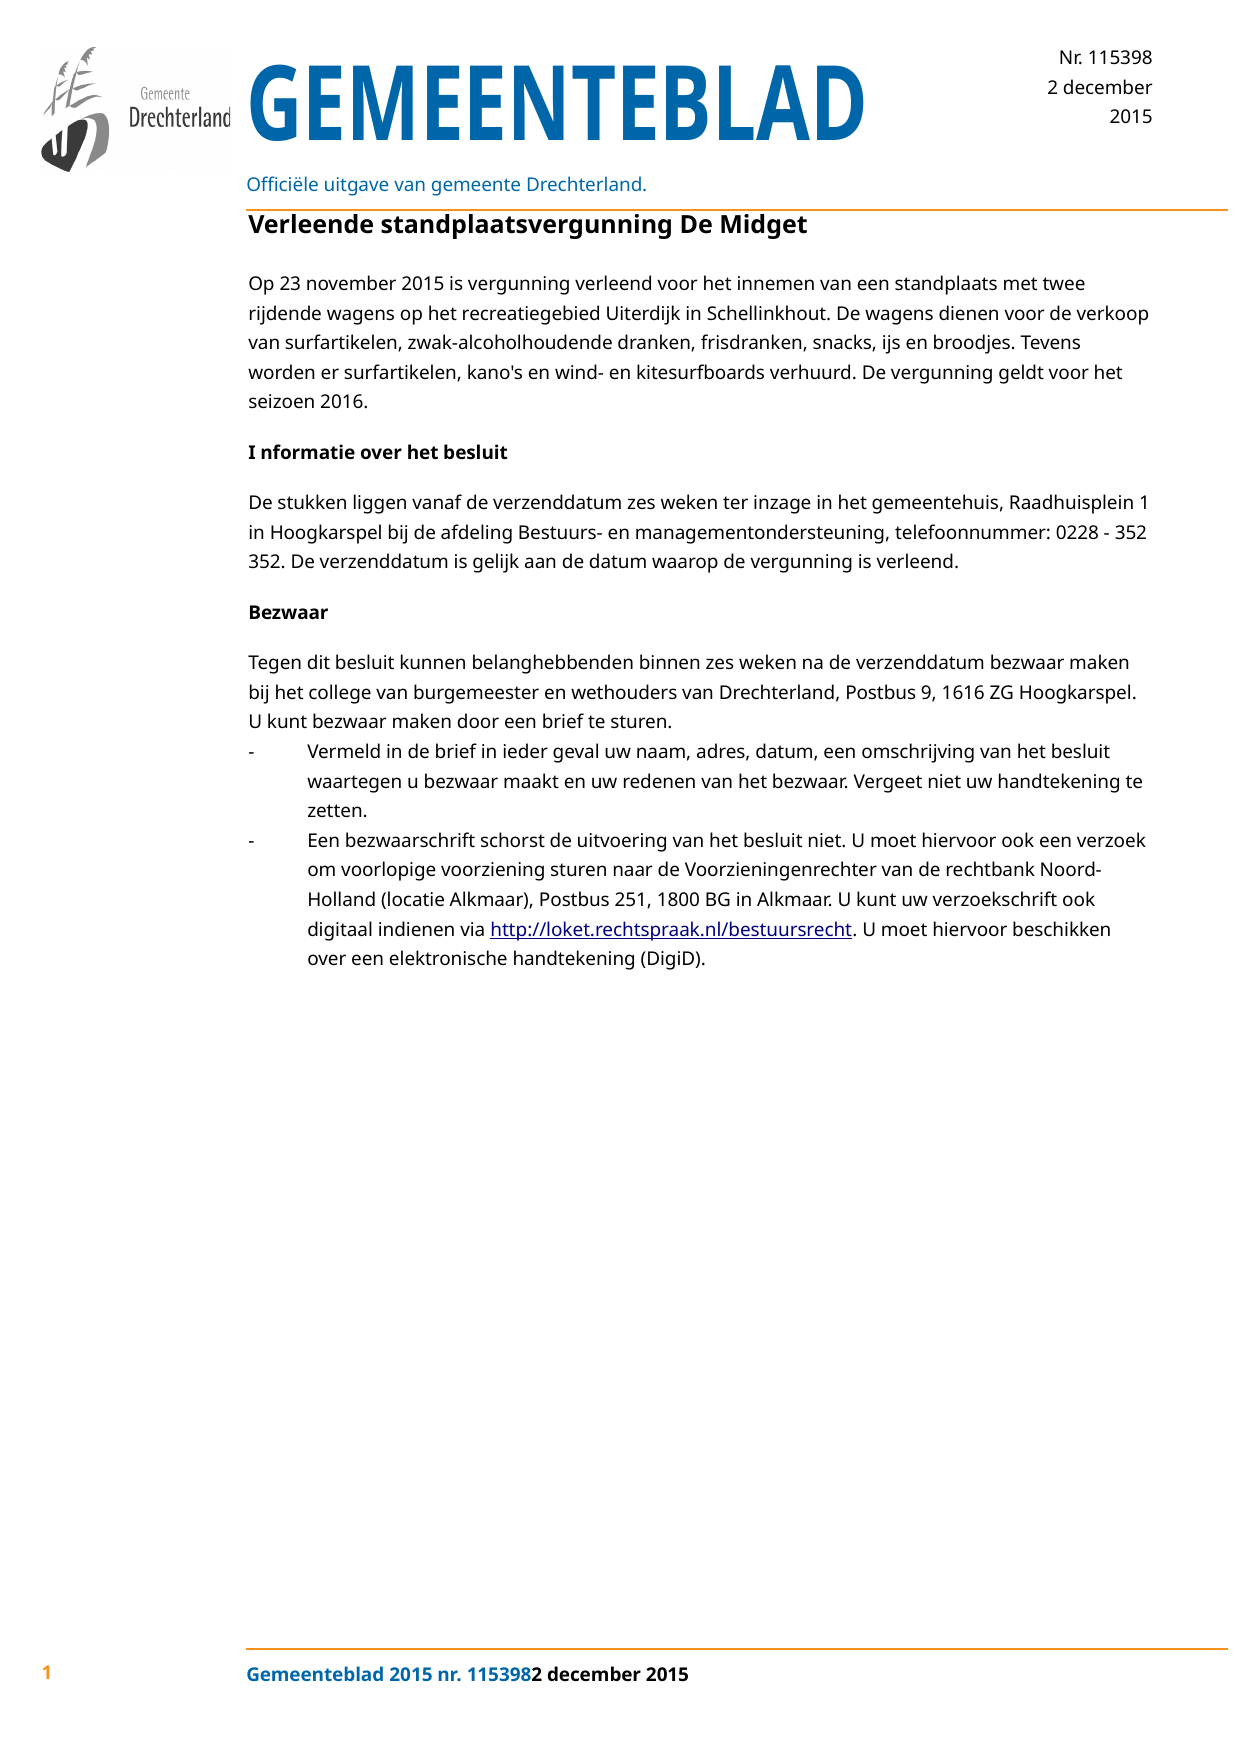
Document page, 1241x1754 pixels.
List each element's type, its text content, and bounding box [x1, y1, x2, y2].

text Tegen dit besluit kunnen belanghebbenden binnen zes weken na de verzenddatum bezwaar maken bij het college van burgemeester en wethouders van Drechterland, Postbus 9, 1616 ZG Hoogkarspel. U kunt bezwaar maken door een brief te sturen. [248, 649, 1152, 734]
text Op 23 november 2015 is vergunning verleend voor het innemen van een standplaats met twee rijdende wagens op het recreatiegebied Uiterdijk in Schellinkhout. De wagens dienen voor de verkoop van surfartikelen, zwak-alcoholhoudende dranken, frisdranken, snacks, ijs en broodjes. Tevens worden er surfartikelen, kano's en wind- en kitesurfboards verhuurd. De vergunning geldt voor het seizoen 2016. [248, 270, 1152, 414]
picture [41, 47, 231, 172]
list Een bezwaarschrift schorst de uitvoering van het besluit niet. U moet hiervoor ook een verzoek om voorlopige voorziening sturen naar de Voorzieningenrechter van de rechtbank Noord-Holland (locatie Alkmaar), Postbus 251, 1800 BG in Alkmaar. U kunt uw verzoekschrift ook digitaal indienen via http://loket.rechtspraak.nl/bestuursrecht. U moet hiervoor beschikken over een elektronische handtekening (DigiD). [248, 827, 1152, 971]
list Vermeld in de brief in ieder geval uw naam, adres, datum, een omschrijving van het besluit waartegen u bezwaar maakt en uw redenen van het bezwaar. Vergeet niet uw handtekening te zetten. [248, 738, 1152, 823]
text I nformatie over het besluit [248, 439, 1152, 465]
text De stukken liggen vanaf de verzenddatum zes weken ter inzage in het gemeentehuis, Raadhuisplein 1 in Hoogkarspel bij de afdeling Bestuurs- en managementondersteuning, telefoonnummer: 0228 - 352 352. De verzenddatum is gelijk aan de datum waarop de vergunning is verleend. [248, 489, 1152, 574]
text Verleende standplaatsvergunning De Midget [248, 211, 1152, 241]
text Bezwaar [248, 599, 1152, 625]
